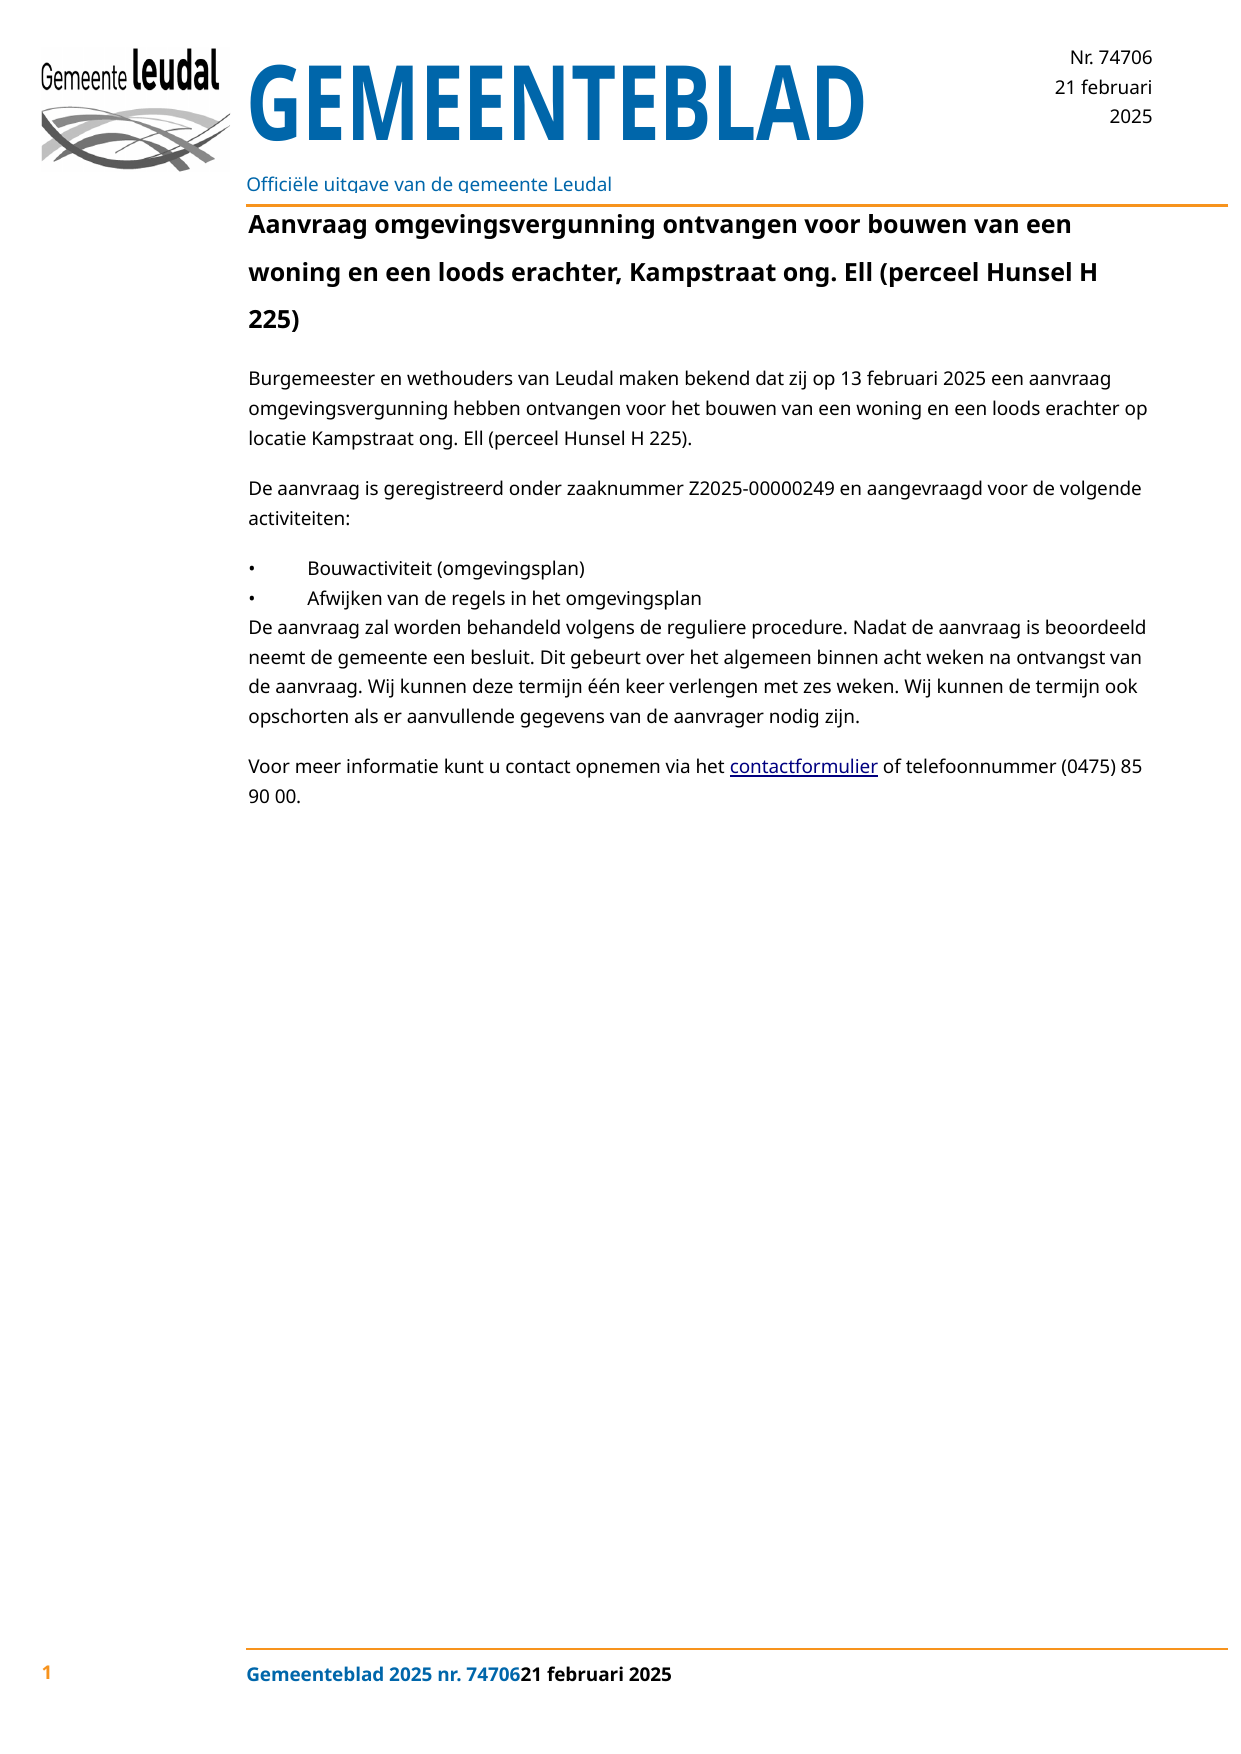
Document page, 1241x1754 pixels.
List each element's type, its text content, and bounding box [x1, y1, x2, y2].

text De aanvraag zal worden behandeld volgens de reguliere procedure. Nadat de aanvraag is beoordeeld neemt de gemeente een besluit. Dit gebeurt over het algemeen binnen acht weken na ontvangst van de aanvraag. Wij kunnen deze termijn één keer verlengen met zes weken. Wij kunnen de termijn ook opschorten als er aanvullende gegevens van de aanvrager nodig zijn. [248, 614, 1152, 729]
text Voor meer informatie kunt u contact opnemen via het contactformulier of telefoonnummer (0475) 85 90 00. [248, 753, 1152, 809]
picture [41, 47, 231, 172]
text De aanvraag is geregistreerd onder zaaknummer Z2025-00000249 en aangevraagd voor de volgende activiteiten: [248, 475, 1152, 530]
text Burgemeester en wethouders van Leudal maken bekend dat zij op 13 februari 2025 een aanvraag omgevingsvergunning hebben ontvangen voor het bouwen van een woning en een loods erachter op locatie Kampstraat ong. Ell (perceel Hunsel H 225). [248, 366, 1152, 450]
text Aanvraag omgevingsvergunning ontvangen voor bouwen van een woning en een loods erachter, Kampstraat ong. Ell (perceel Hunsel H 225) [248, 207, 1152, 336]
list Afwijken van de regels in het omgevingsplan [248, 585, 1152, 610]
list Bouwactiviteit (omgevingsplan) [248, 555, 1152, 581]
